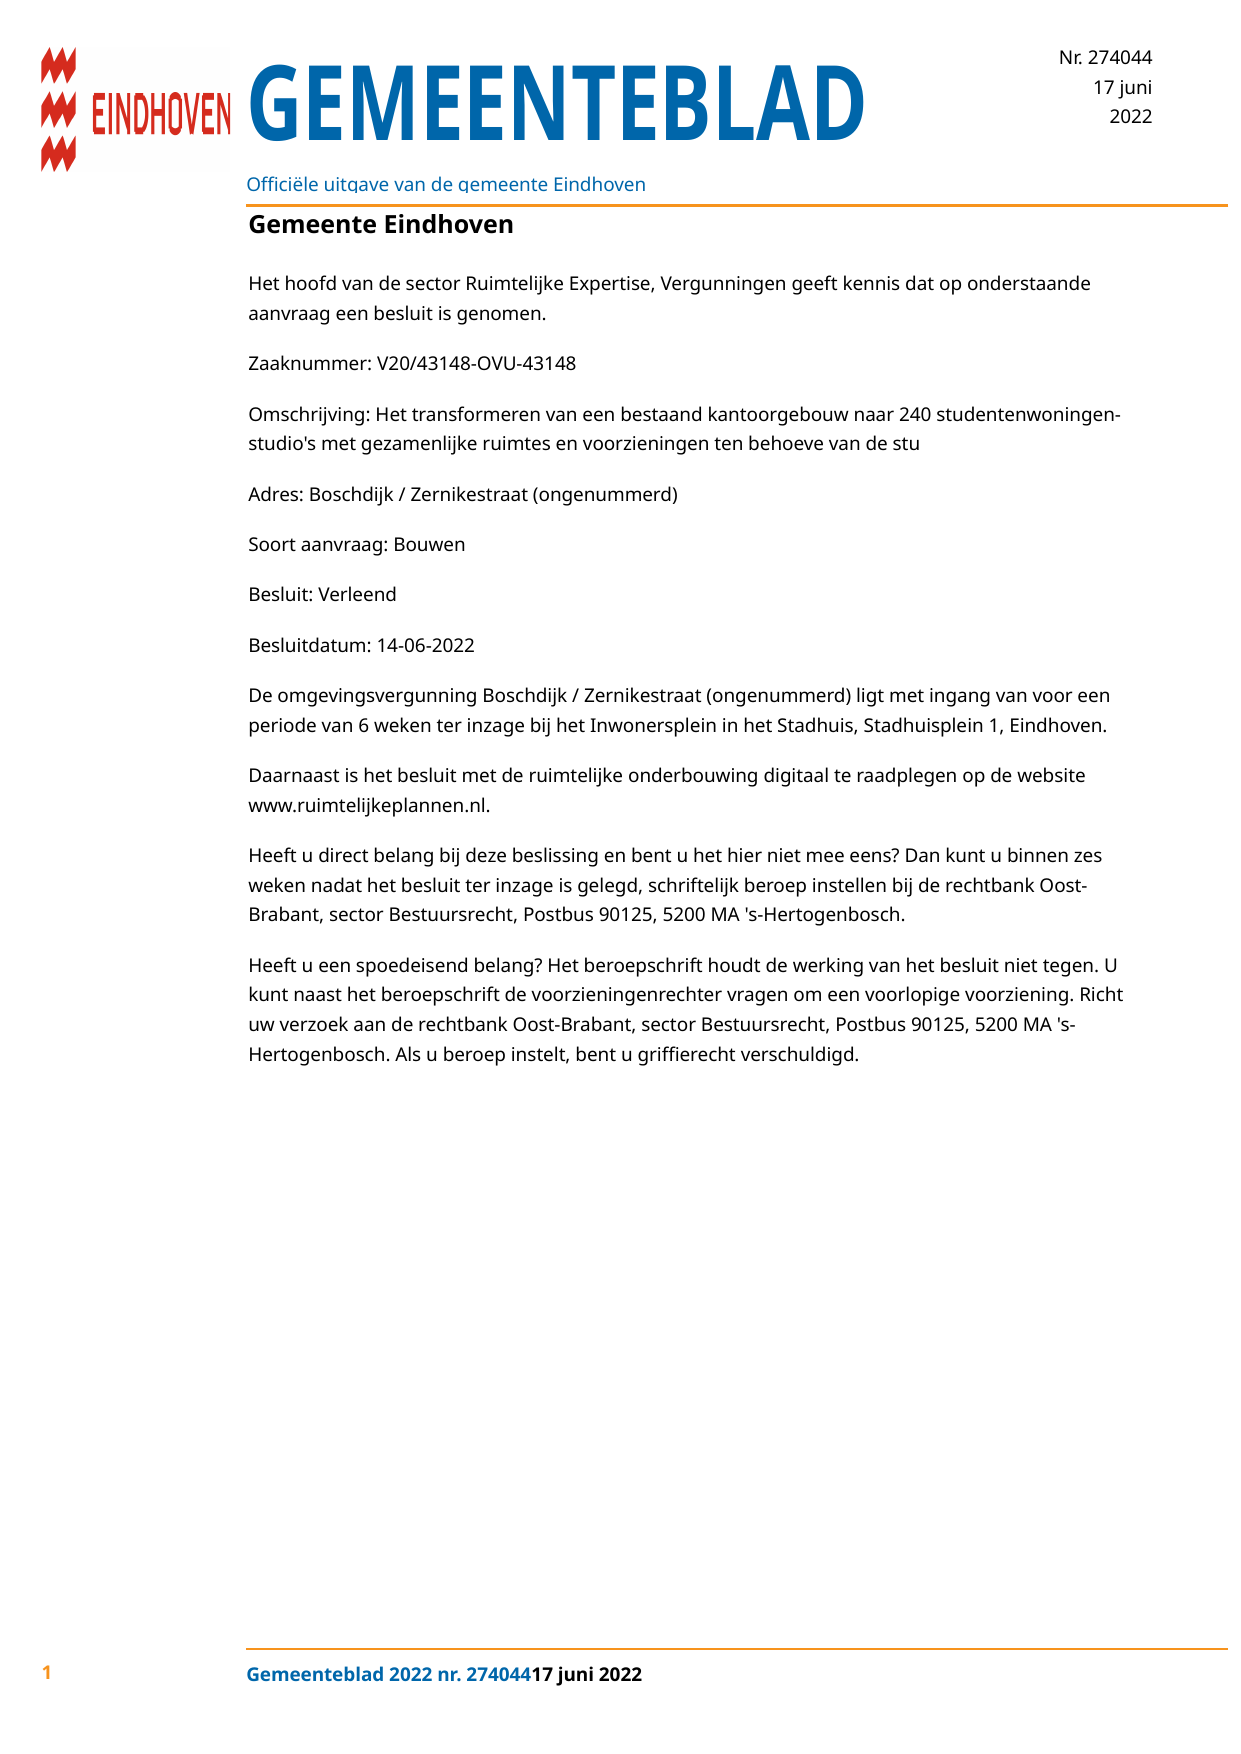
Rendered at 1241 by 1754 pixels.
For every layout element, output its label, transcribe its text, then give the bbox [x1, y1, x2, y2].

text Zaaknummer: V20/43148-OVU-43148 [248, 350, 1152, 376]
text Omschrijving: Het transformeren van een bestaand kantoorgebouw naar 240 studentenwoningen- studio's met gezamenlijke ruimtes en voorzieningen ten behoeve van de stu [248, 401, 1152, 456]
text Het hoofd van de sector Ruimtelijke Expertise, Vergunningen geeft kennis dat op onderstaande aanvraag een besluit is genomen. [248, 270, 1152, 326]
text De omgevingsvergunning Boschdijk / Zernikestraat (ongenummerd) ligt met ingang van voor een periode van 6 weken ter inzage bij het Inwonersplein in het Stadhuis, Stadhuisplein 1, Eindhoven. [248, 682, 1152, 738]
text Daarnaast is het besluit met de ruimtelijke onderbouwing digitaal te raadplegen op de website www.ruimtelijkeplannen.nl. [248, 762, 1152, 818]
text Besluit: Verleend [248, 582, 1152, 607]
text Heeft u direct belang bij deze beslissing en bent u het hier niet mee eens? Dan kunt u binnen zes weken nadat het besluit ter inzage is gelegd, schriftelijk beroep instellen bij de rechtbank Oost-Brabant, sector Bestuursrecht, Postbus 90125, 5200 MA 's-Hertogenbosch. [248, 842, 1152, 927]
text Adres: Boschdijk / Zernikestraat (ongenummerd) [248, 481, 1152, 506]
picture [41, 47, 231, 172]
text Soort aanvraag: Bouwen [248, 531, 1152, 557]
text Gemeente Eindhoven [248, 207, 1152, 241]
text Besluitdatum: 14-06-2022 [248, 632, 1152, 658]
text Heeft u een spoedeisend belang? Het beroepschrift houdt de werking van het besluit niet tegen. U kunt naast het beroepschrift de voorzieningenrechter vragen om een voorlopige voorziening. Richt uw verzoek aan de rechtbank Oost-Brabant, sector Bestuursrecht, Postbus 90125, 5200 MA 's-Hertogenbosch. Als u beroep instelt, bent u griffierecht verschuldigd. [248, 952, 1152, 1066]
